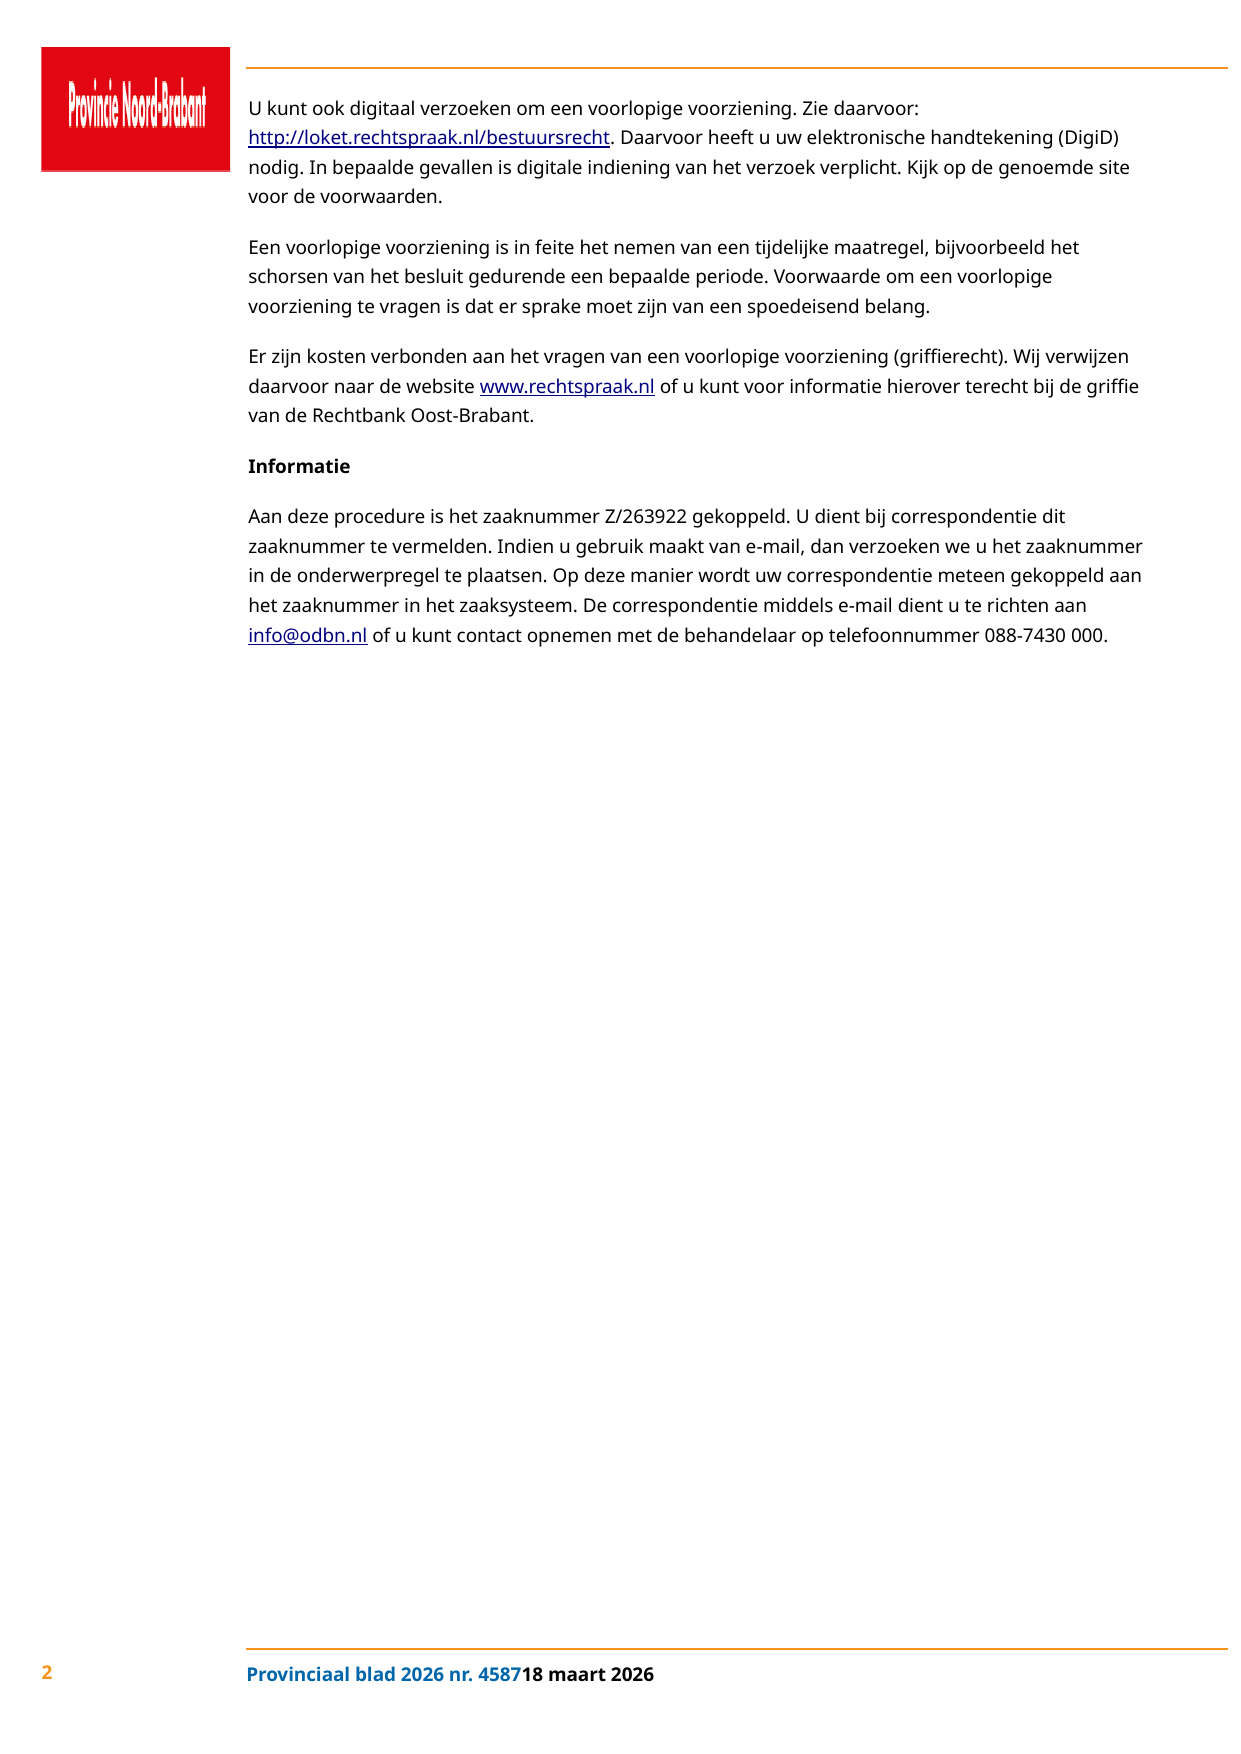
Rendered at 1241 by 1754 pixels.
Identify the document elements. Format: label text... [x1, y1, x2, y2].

picture [41, 47, 231, 172]
text U kunt ook digitaal verzoeken om een voorlopige voorziening. Zie daarvoor: http://loket.rechtspraak.nl/bestuursrecht. Daarvoor heeft u uw elektronische handtekening (DigiD) nodig. In bepaalde gevallen is digitale indiening van het verzoek verplicht. Kijk op de genoemde site voor de voorwaarden. [248, 95, 1152, 209]
text Een voorlopige voorziening is in feite het nemen van een tijdelijke maatregel, bijvoorbeeld het schorsen van het besluit gedurende een bepaalde periode. Voorwaarde om een voorlopige voorziening te vragen is dat er sprake moet zijn van een spoedeisend belang. [248, 234, 1152, 319]
text Informatie [248, 453, 1152, 479]
text Er zijn kosten verbonden aan het vragen van een voorlopige voorziening (griffierecht). Wij verwijzen daarvoor naar de website www.rechtspraak.nl of u kunt voor informatie hierover terecht bij de griffie van de Rechtbank Oost-Brabant. [248, 343, 1152, 428]
text Aan deze procedure is het zaaknummer Z/263922 gekoppeld. U dient bij correspondentie dit zaaknummer te vermelden. Indien u gebruik maakt van e-mail, dan verzoeken we u het zaaknummer in de onderwerpregel te plaatsen. Op deze manier wordt uw correspondentie meteen gekoppeld aan het zaaknummer in het zaaksysteem. De correspondentie middels e-mail dient u te richten aan info@odbn.nl of u kunt contact opnemen met de behandelaar op telefoonnummer 088-7430 000. [248, 503, 1152, 648]
